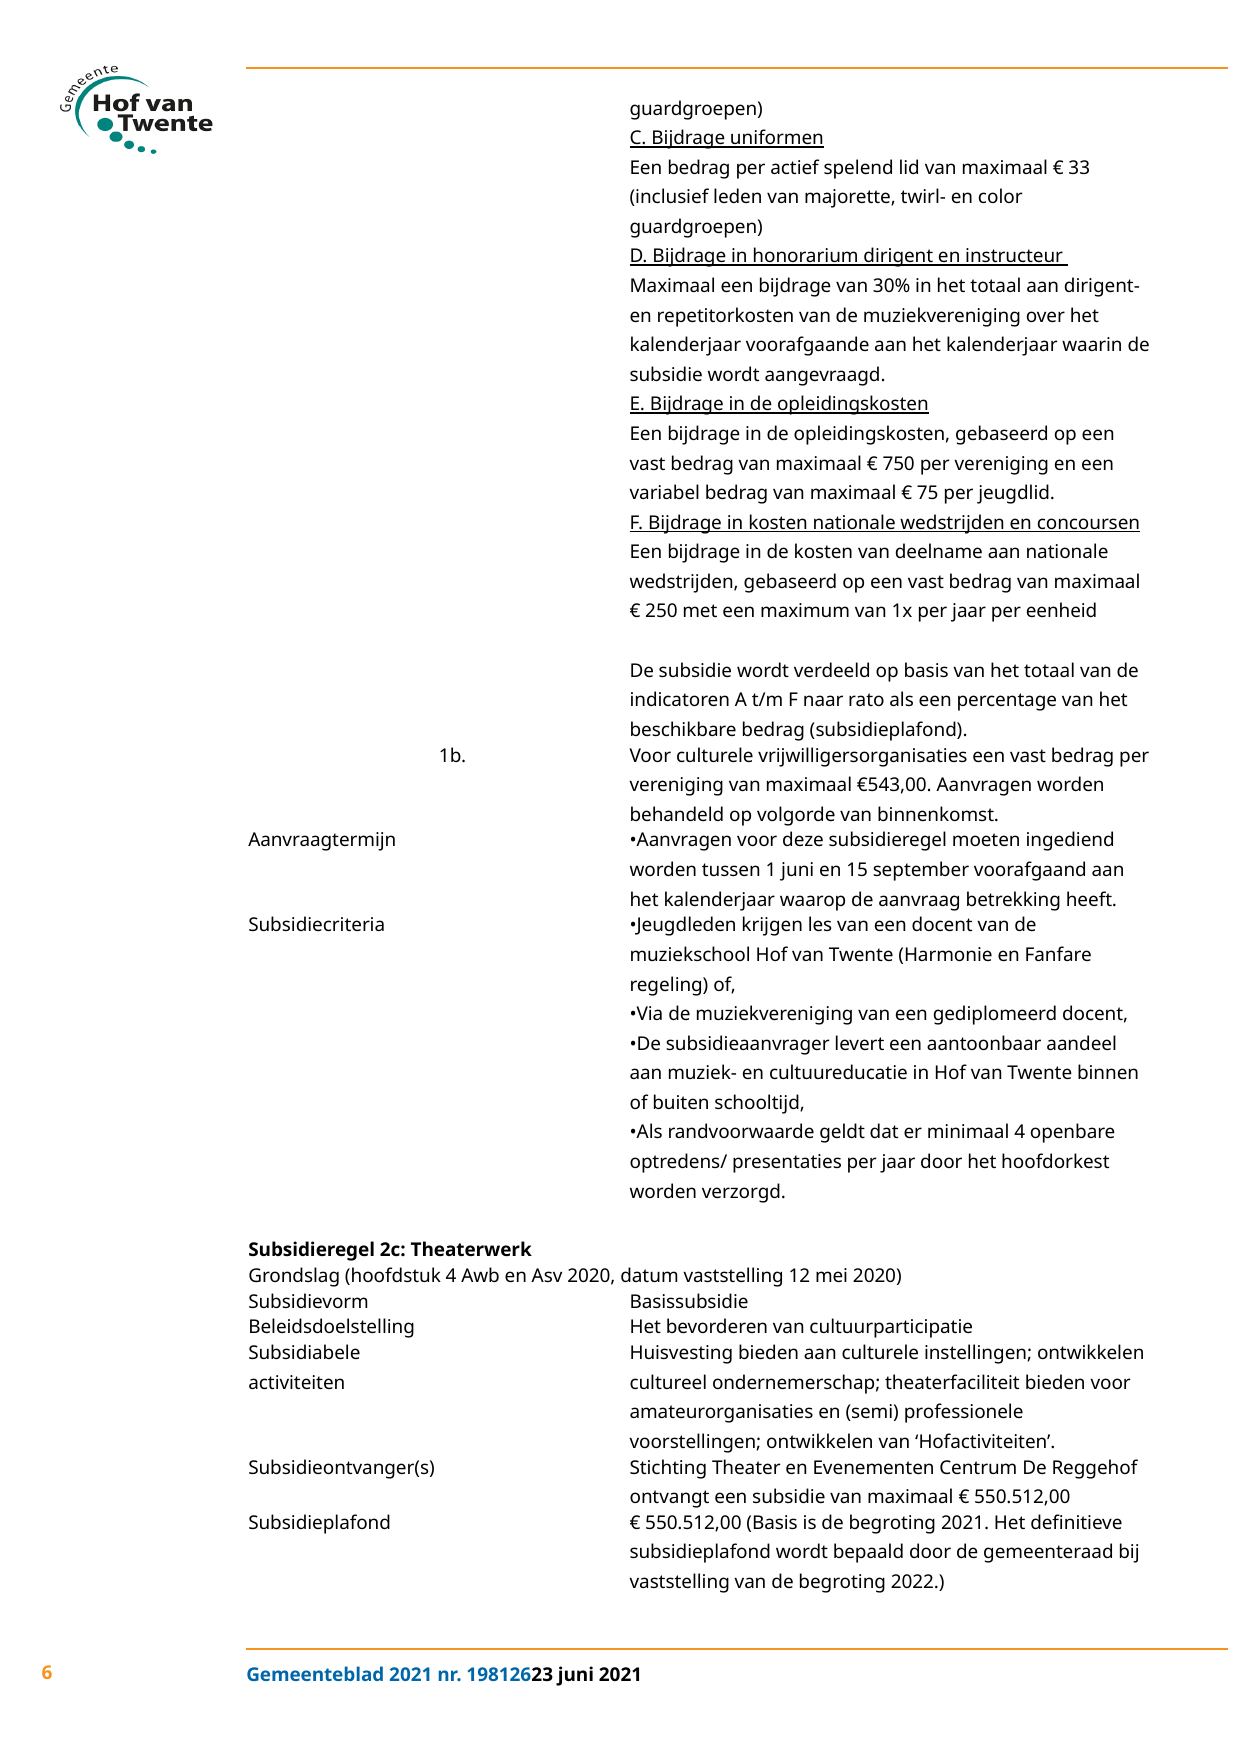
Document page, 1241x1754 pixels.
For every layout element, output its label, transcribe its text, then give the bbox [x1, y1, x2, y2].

table_cell [439, 827, 629, 912]
table_cell Grondslag (hoofdstuk 4 Awb en Asv 2020, datum vaststelling 12 mei 2020) [248, 1262, 1152, 1288]
table_cell Subsidiecriteria [248, 912, 439, 1203]
table_cell [439, 912, 629, 1203]
table_cell [248, 742, 439, 827]
table_cell € 550.512,00 (Basis is de begroting 2021. Het definitieve subsidieplafond wordt bepaald door de gemeenteraad bij vaststelling van de begroting 2022.) [629, 1509, 1152, 1594]
table_cell •Jeugdleden krijgen les van een docent van de muziekschool Hof van Twente (Harmonie en Fanfare regeling) of, •Via de muziekvereniging van een gediplomeerd docent, •De subsidieaanvrager levert een aantoonbaar aandeel aan muziek- en cultuureducatie in Hof van Twente binnen of buiten schooltijd, •Als randvoorwaarde geldt dat er minimaal 4 openbare optredens/ presentaties per jaar door het hoofdorkest worden verzorgd. [629, 912, 1152, 1203]
table_cell Subsidieontvanger(s) [248, 1454, 439, 1509]
table_cell Stichting Theater en Evenementen Centrum De Reggehof ontvangt een subsidie van maximaal € 550.512,00 [629, 1454, 1152, 1509]
table_cell [439, 1314, 629, 1339]
table_cell [248, 95, 439, 742]
table_cell guardgroepen) C. Bijdrage uniformen Een bedrag per actief spelend lid van maximaal € 33 (inclusief leden van majorette, twirl- en color guardgroepen) D. Bijdrage in honorarium dirigent en instructeur Maximaal een bijdrage van 30% in het totaal aan dirigent- en repetitorkosten van de muziekvereniging over het kalenderjaar voorafgaande aan het kalenderjaar waarin de subsidie wordt aangevraagd. E. Bijdrage in de opleidingskosten Een bijdrage in de opleidingskosten, gebaseerd op een vast bedrag van maximaal € 750 per vereniging en een variabel bedrag van maximaal € 75 per jeugdlid. F. Bijdrage in kosten nationale wedstrijden en concoursen Een bijdrage in de kosten van deelname aan nationale wedstrijden, gebaseerd op een vast bedrag van maximaal € 250 met een maximum van 1x per jaar per eenheid De subsidie wordt verdeeld op basis van het totaal van de indicatoren A t/m F naar rato als een percentage van het beschikbare bedrag (subsidieplafond). [629, 95, 1152, 742]
table_cell Beleidsdoelstelling [248, 1314, 439, 1339]
table_cell [439, 1509, 629, 1594]
table_cell Subsidievorm [248, 1288, 439, 1314]
table_cell [439, 1288, 629, 1314]
table_cell Subsidieplafond [248, 1509, 439, 1594]
table_cell Het bevorderen van cultuurparticipatie [629, 1314, 1152, 1339]
table_cell Aanvraagtermijn [248, 827, 439, 912]
table_header Subsidieregel 2c: Theaterwerk [248, 1236, 1152, 1262]
table_cell [439, 1339, 629, 1454]
table_cell •Aanvragen voor deze subsidieregel moeten ingediend worden tussen 1 juni en 15 september voorafgaand aan het kalenderjaar waarop de aanvraag betrekking heeft. [629, 827, 1152, 912]
table_cell Basissubsidie [629, 1288, 1152, 1314]
table_cell Huisvesting bieden aan culturele instellingen; ontwikkelen cultureel ondernemerschap; theaterfaciliteit bieden voor amateurorganisaties en (semi) professionele voorstellingen; ontwikkelen van ‘Hofactiviteiten’. [629, 1339, 1152, 1454]
table_cell 1b. [439, 742, 629, 827]
table_cell Voor culturele vrijwilligersorganisaties een vast bedrag per vereniging van maximaal €543,00. Aanvragen worden behandeld op volgorde van binnenkomst. [629, 742, 1152, 827]
table_cell [439, 1454, 629, 1509]
table_cell [439, 95, 629, 742]
table_cell Subsidiabele activiteiten [248, 1339, 439, 1454]
picture [41, 47, 231, 172]
